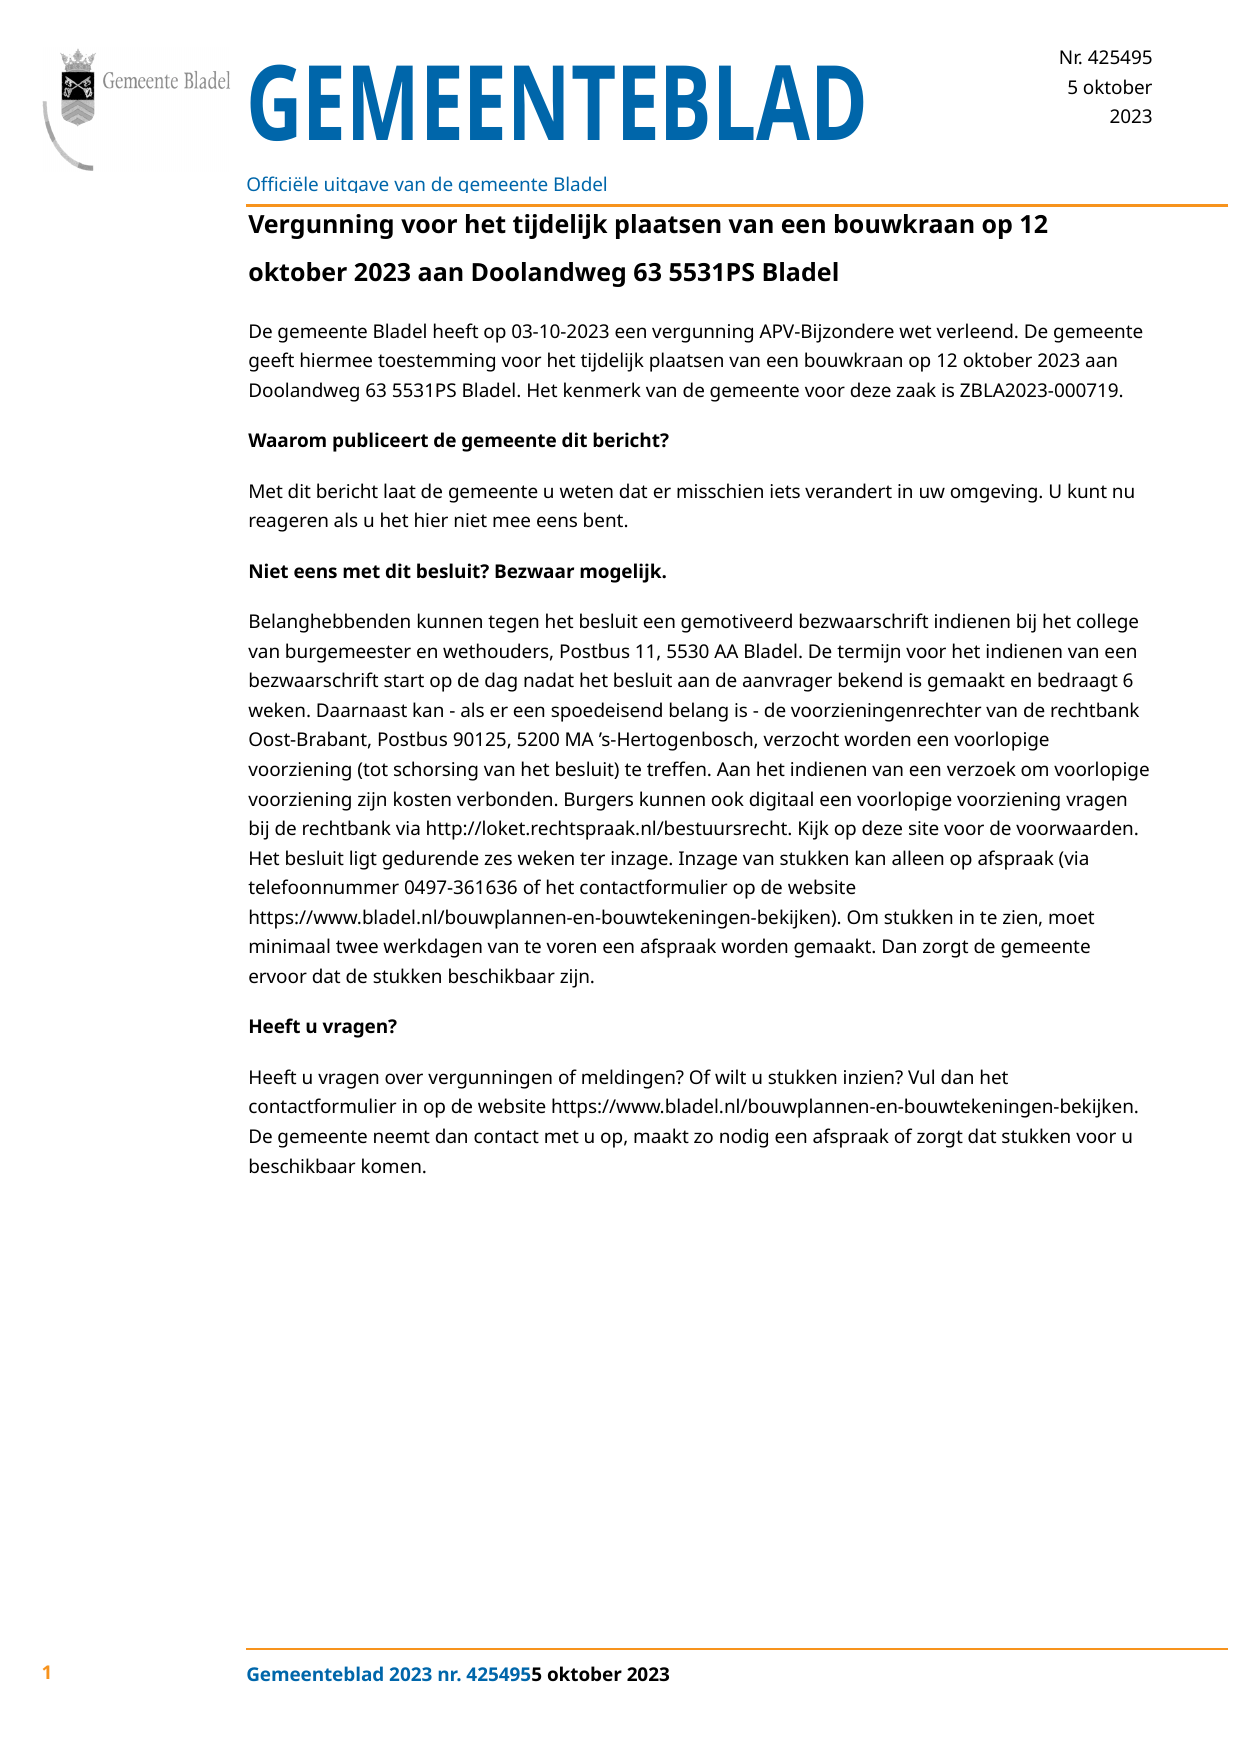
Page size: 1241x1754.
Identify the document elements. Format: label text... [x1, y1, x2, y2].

picture [41, 47, 231, 172]
text Vergunning voor het tijdelijk plaatsen van een bouwkraan op 12 oktober 2023 aan Doolandweg 63 5531PS Bladel [248, 207, 1152, 288]
text Waarom publiceert de gemeente dit bericht? [248, 427, 1152, 453]
text Heeft u vragen over vergunningen of meldingen? Of wilt u stukken inzien? Vul dan het contactformulier in op de website https://www.bladel.nl/bouwplannen-en-bouwtekeningen-bekijken. De gemeente neemt dan contact met u op, maakt zo nodig een afspraak of zorgt dat stukken voor u beschikbaar komen. [248, 1064, 1152, 1179]
text Met dit bericht laat de gemeente u weten dat er misschien iets verandert in uw omgeving. U kunt nu reageren als u het hier niet mee eens bent. [248, 478, 1152, 533]
text Belanghebbenden kunnen tegen het besluit een gemotiveerd bezwaarschrift indienen bij het college van burgemeester en wethouders, Postbus 11, 5530 AA Bladel. De termijn voor het indienen van een bezwaarschrift start op de dag nadat het besluit aan de aanvrager bekend is gemaakt en bedraagt 6 weken. Daarnaast kan - als er een spoedeisend belang is - de voorzieningenrechter van de rechtbank Oost-Brabant, Postbus 90125, 5200 MA ’s-Hertogenbosch, verzocht worden een voorlopige voorziening (tot schorsing van het besluit) te treffen. Aan het indienen van een verzoek om voorlopige voorziening zijn kosten verbonden. Burgers kunnen ook digitaal een voorlopige voorziening vragen bij de rechtbank via http://loket.rechtspraak.nl/bestuursrecht. Kijk op deze site voor de voorwaarden. Het besluit ligt gedurende zes weken ter inzage. Inzage van stukken kan alleen op afspraak (via telefoonnummer 0497-361636 of het contactformulier op de website https://www.bladel.nl/bouwplannen-en-bouwtekeningen-bekijken). Om stukken in te zien, moet minimaal twee werkdagen van te voren een afspraak worden gemaakt. Dan zorgt de gemeente ervoor dat de stukken beschikbaar zijn. [248, 608, 1152, 989]
text Heeft u vragen? [248, 1014, 1152, 1039]
text Niet eens met dit besluit? Bezwaar mogelijk. [248, 558, 1152, 584]
text De gemeente Bladel heeft op 03-10-2023 een vergunning APV-Bijzondere wet verleend. De gemeente geeft hiermee toestemming voor het tijdelijk plaatsen van een bouwkraan op 12 oktober 2023 aan Doolandweg 63 5531PS Bladel. Het kenmerk van de gemeente voor deze zaak is ZBLA2023-000719. [248, 318, 1152, 403]
